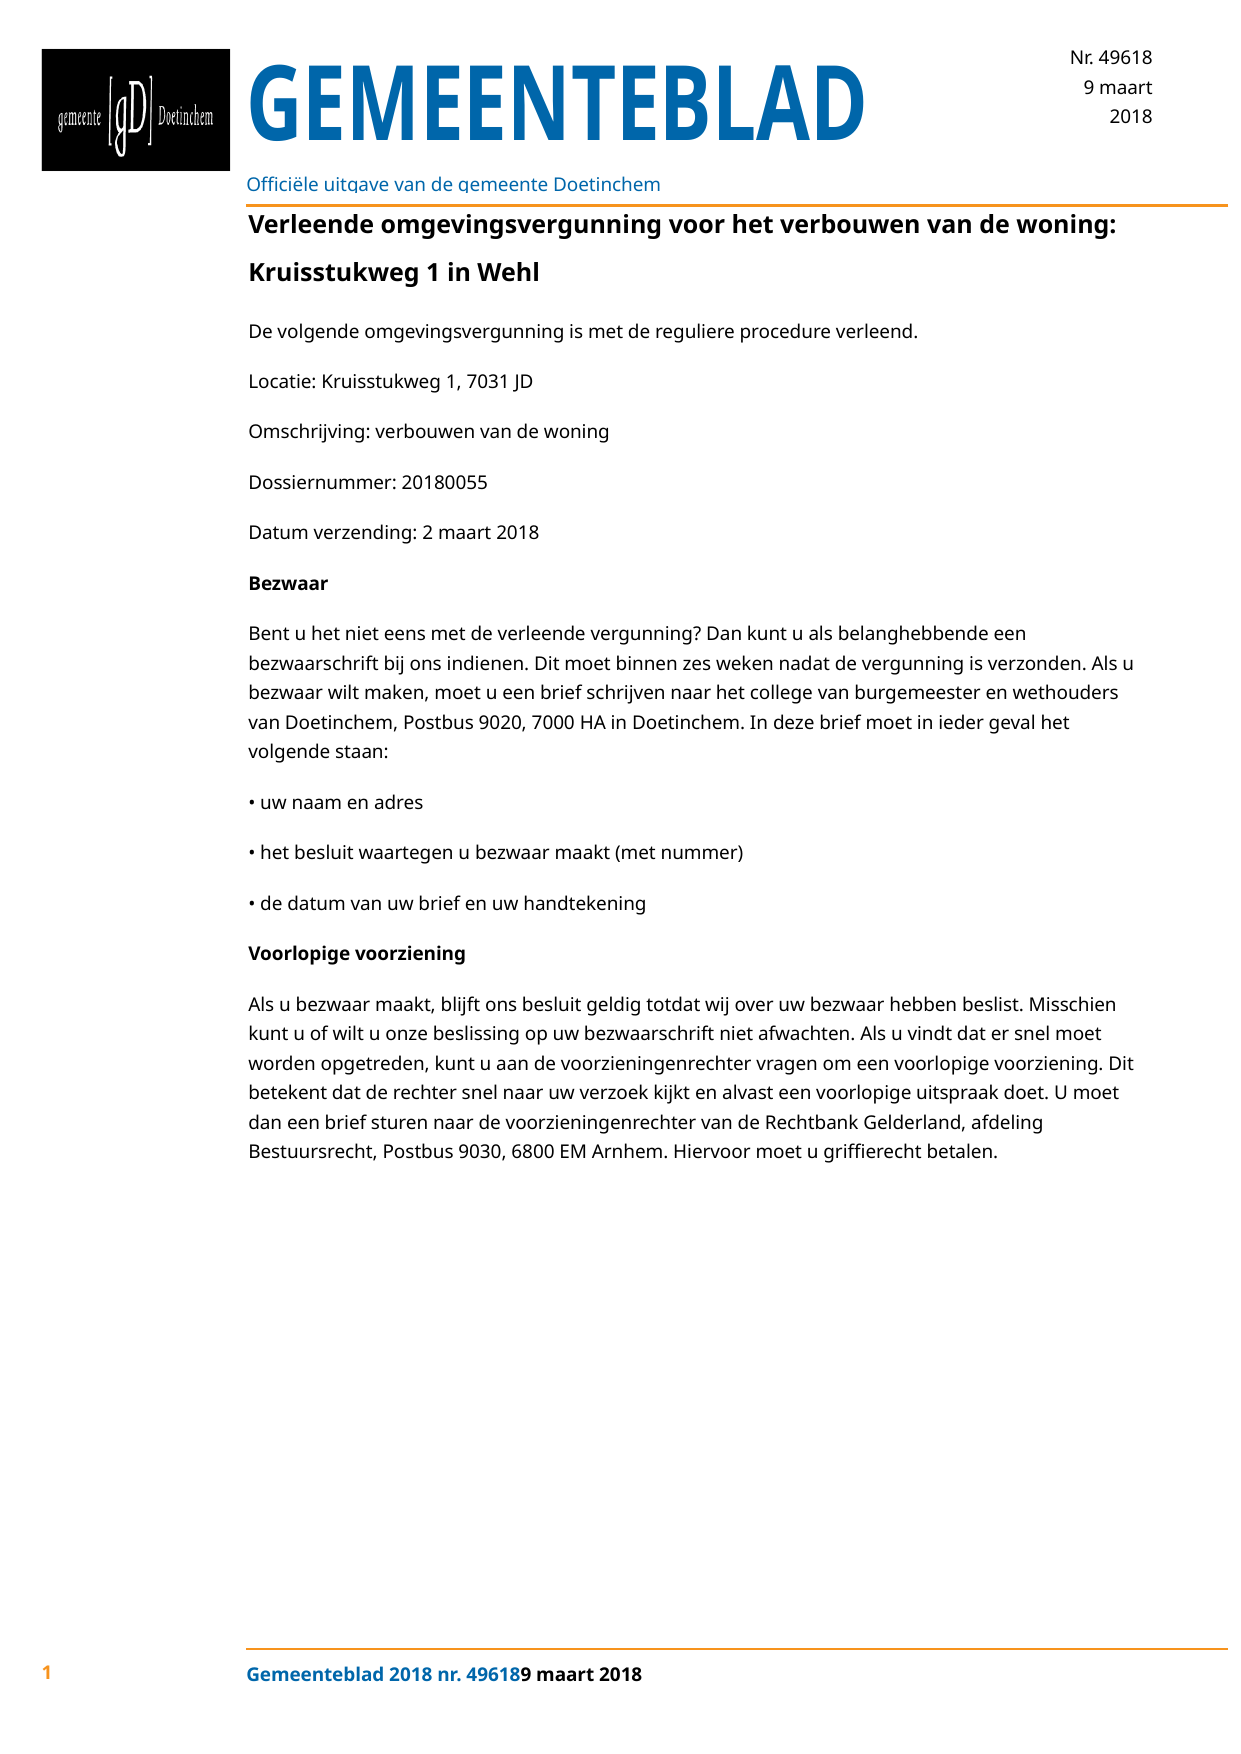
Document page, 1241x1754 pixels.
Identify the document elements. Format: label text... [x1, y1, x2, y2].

picture [41, 47, 231, 172]
text Locatie: Kruisstukweg 1, 7031 JD [248, 368, 1152, 394]
text • het besluit waartegen u bezwaar maakt (met nummer) [248, 839, 1152, 865]
text • de datum van uw brief en uw handtekening [248, 890, 1152, 916]
text Als u bezwaar maakt, blijft ons besluit geldig totdat wij over uw bezwaar hebben beslist. Misschien kunt u of wilt u onze beslissing op uw bezwaarschrift niet afwachten. Als u vindt dat er snel moet worden opgetreden, kunt u aan de voorzieningenrechter vragen om een voorlopige voorziening. Dit betekent dat de rechter snel naar uw verzoek kijkt en alvast een voorlopige uitspraak doet. U moet dan een brief sturen naar de voorzieningenrechter van de Rechtbank Gelderland, afdeling Bestuursrecht, Postbus 9030, 6800 EM Arnhem. Hiervoor moet u griffierecht betalen. [248, 991, 1152, 1164]
text Omschrijving: verbouwen van de woning [248, 419, 1152, 444]
text Voorlopige voorziening [248, 940, 1152, 966]
text • uw naam en adres [248, 789, 1152, 815]
text Datum verzending: 2 maart 2018 [248, 519, 1152, 545]
text De volgende omgevingsvergunning is met de reguliere procedure verleend. [248, 318, 1152, 344]
text Verleende omgevingsvergunning voor het verbouwen van de woning: Kruisstukweg 1 in Wehl [248, 207, 1152, 288]
text Bent u het niet eens met de verleende vergunning? Dan kunt u als belanghebbende een bezwaarschrift bij ons indienen. Dit moet binnen zes weken nadat de vergunning is verzonden. Als u bezwaar wilt maken, moet u een brief schrijven naar het college van burgemeester en wethouders van Doetinchem, Postbus 9020, 7000 HA in Doetinchem. In deze brief moet in ieder geval het volgende staan: [248, 620, 1152, 764]
text Bezwaar [248, 570, 1152, 596]
text Dossiernummer: 20180055 [248, 469, 1152, 495]
